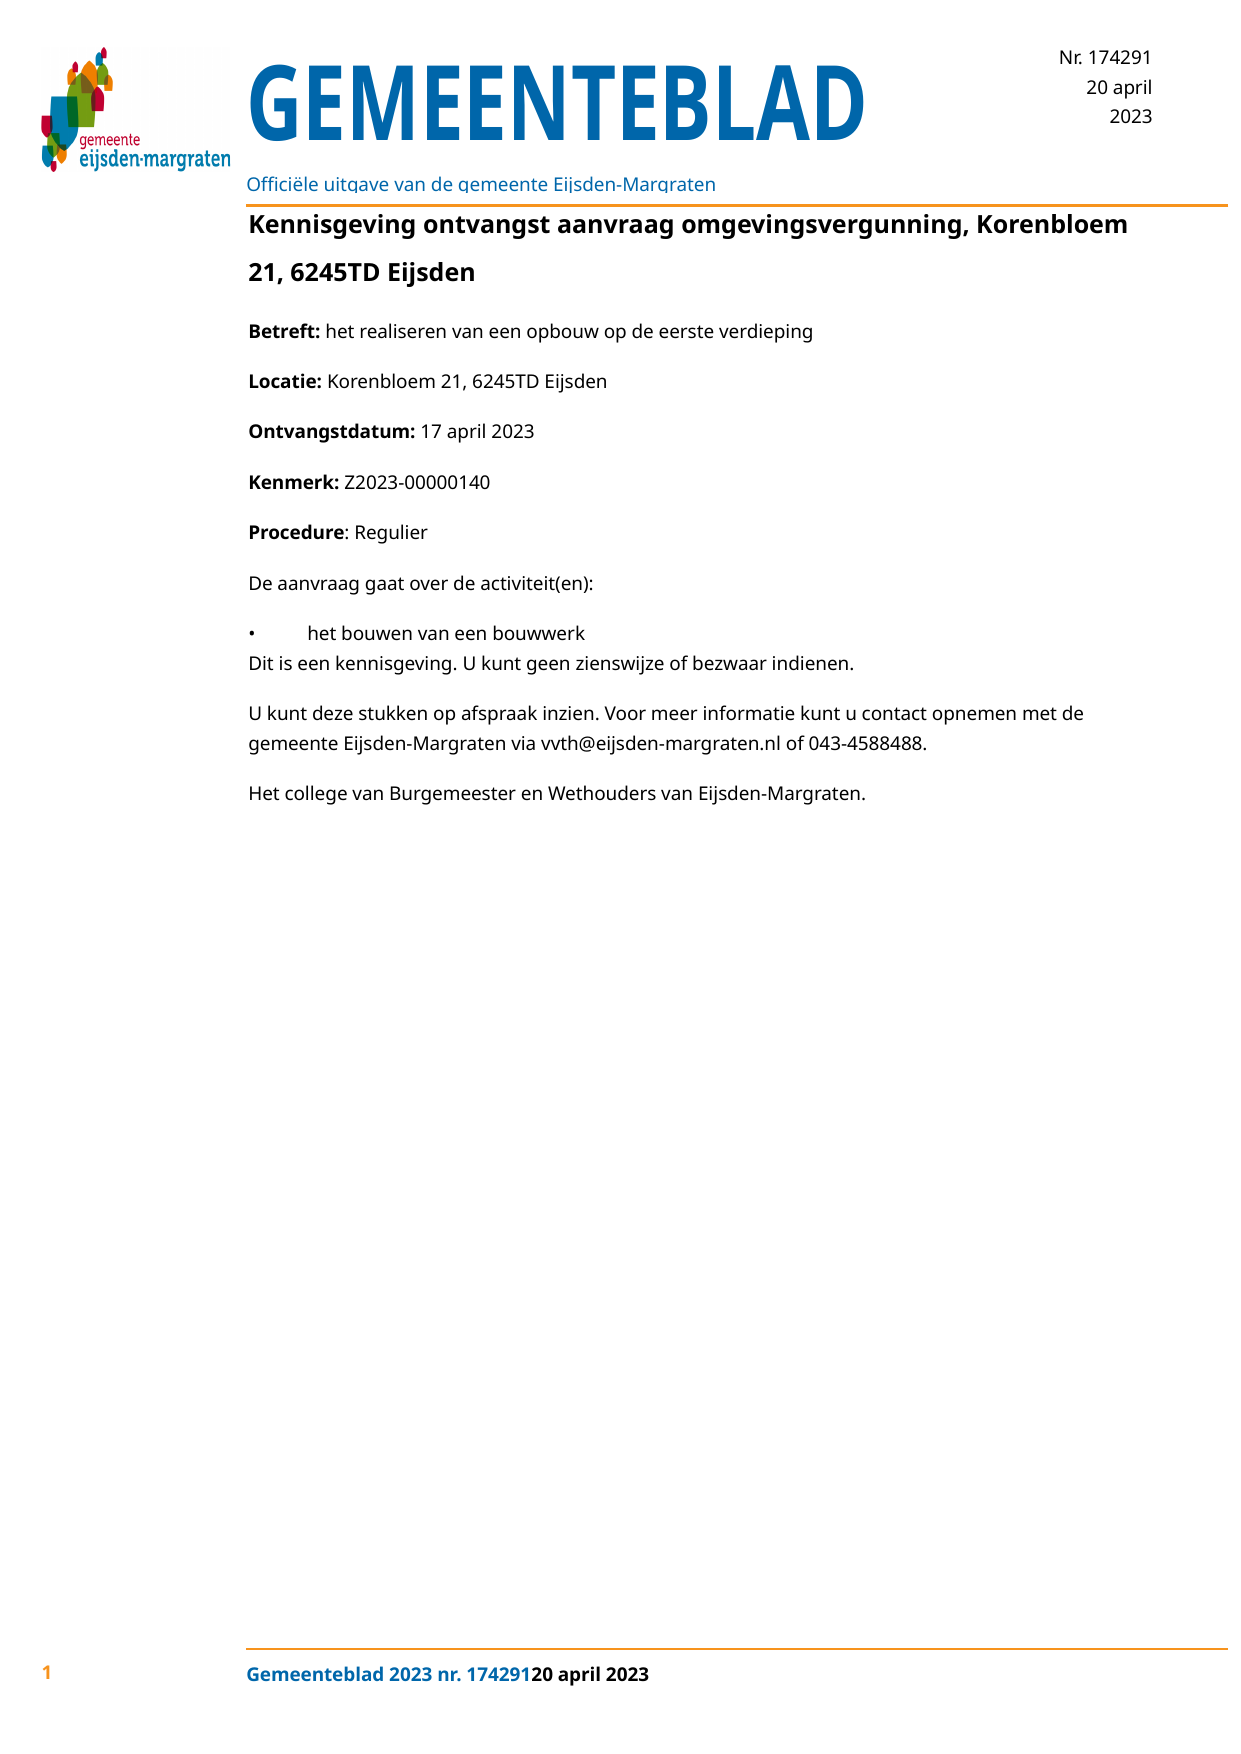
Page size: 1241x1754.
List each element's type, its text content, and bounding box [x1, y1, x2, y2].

list het bouwen van een bouwwerk [248, 620, 1152, 646]
picture [41, 47, 231, 172]
text Ontvangstdatum: 17 april 2023 [248, 419, 1152, 444]
text De aanvraag gaat over de activiteit(en): [248, 570, 1152, 596]
text Betreft: het realiseren van een opbouw op de eerste verdieping [248, 318, 1152, 344]
text Locatie: Korenbloem 21, 6245TD Eijsden [248, 368, 1152, 394]
text Dit is een kennisgeving. U kunt geen zienswijze of bezwaar indienen. [248, 650, 1152, 676]
text Kenmerk: Z2023-00000140 [248, 469, 1152, 495]
text Kennisgeving ontvangst aanvraag omgevingsvergunning, Korenbloem 21, 6245TD Eijsden [248, 207, 1152, 288]
text Het college van Burgemeester en Wethouders van Eijsden-Margraten. [248, 780, 1152, 806]
text Procedure: Regulier [248, 519, 1152, 545]
text U kunt deze stukken op afspraak inzien. Voor meer informatie kunt u contact opnemen met de gemeente Eijsden-Margraten via vvth@eijsden-margraten.nl of 043-4588488. [248, 700, 1152, 756]
